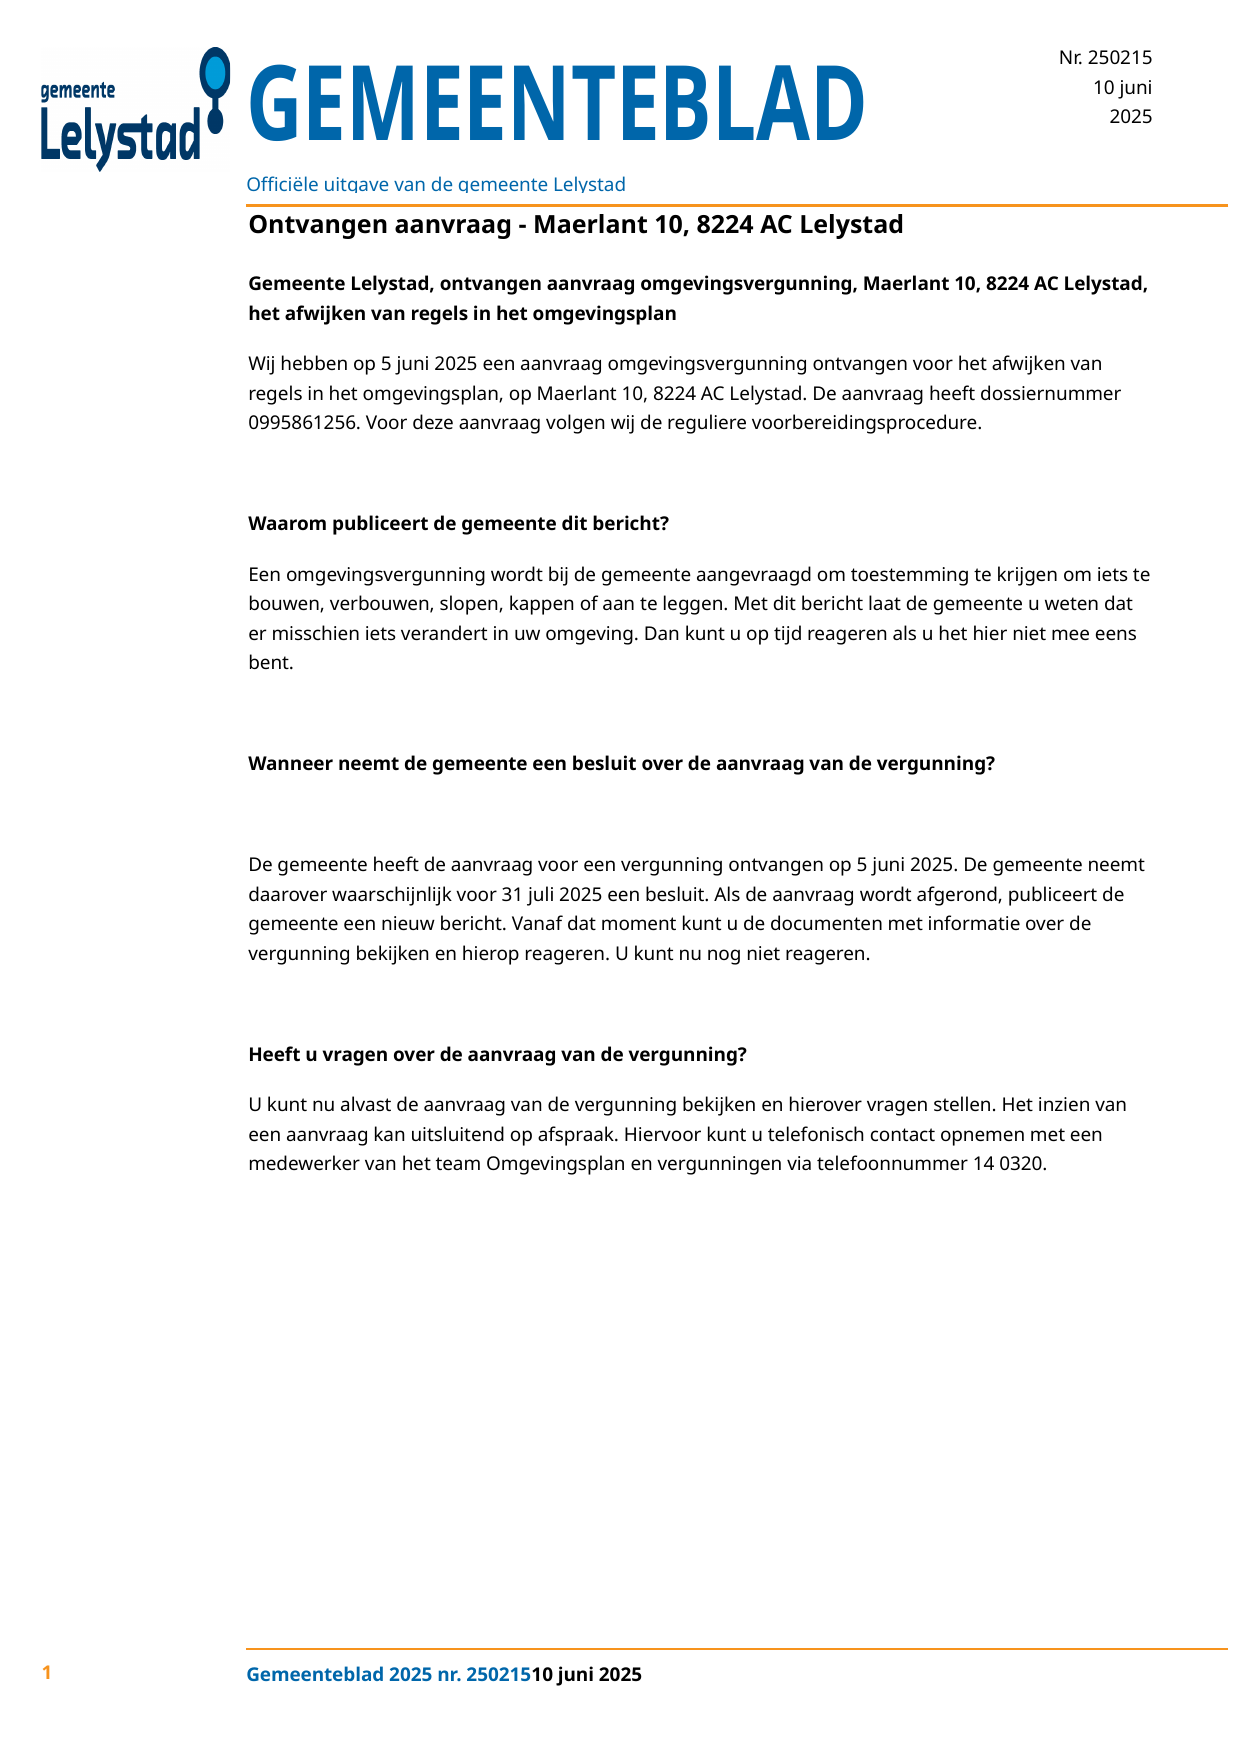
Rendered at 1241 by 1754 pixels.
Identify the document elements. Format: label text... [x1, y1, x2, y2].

text Gemeente Lelystad, ontvangen aanvraag omgevingsvergunning, Maerlant 10, 8224 AC Lelystad, het afwijken van regels in het omgevingsplan [248, 270, 1152, 326]
text De gemeente heeft de aanvraag voor een vergunning ontvangen op 5 juni 2025. De gemeente neemt daarover waarschijnlijk voor 31 juli 2025 een besluit. Als de aanvraag wordt afgerond, publiceert de gemeente een nieuw bericht. Vanaf dat moment kunt u de documenten met informatie over de vergunning bekijken en hierop reageren. U kunt nu nog niet reageren. [248, 851, 1152, 966]
text Heeft u vragen over de aanvraag van de vergunning? [248, 1041, 1152, 1066]
picture [41, 47, 231, 172]
text Een omgevingsvergunning wordt bij de gemeente aangevraagd om toestemming te krijgen om iets te bouwen, verbouwen, slopen, kappen of aan te leggen. Met dit bericht laat de gemeente u weten dat er misschien iets verandert in uw omgeving. Dan kunt u op tijd reageren als u het hier niet mee eens bent. [248, 561, 1152, 675]
text Waarom publiceert de gemeente dit bericht? [248, 510, 1152, 536]
text Ontvangen aanvraag - Maerlant 10, 8224 AC Lelystad [248, 207, 1152, 241]
text Wij hebben op 5 juni 2025 een aanvraag omgevingsvergunning ontvangen voor het afwijken van regels in het omgevingsplan, op Maerlant 10, 8224 AC Lelystad. De aanvraag heeft dossiernummer 0995861256. Voor deze aanvraag volgen wij de reguliere voorbereidingsprocedure. [248, 350, 1152, 435]
text U kunt nu alvast de aanvraag van de vergunning bekijken en hierover vragen stellen. Het inzien van een aanvraag kan uitsluitend op afspraak. Hiervoor kunt u telefonisch contact opnemen met een medewerker van het team Omgevingsplan en vergunningen via telefoonnummer 14 0320. [248, 1091, 1152, 1176]
text Wanneer neemt de gemeente een besluit over de aanvraag van de vergunning? [248, 750, 1152, 776]
